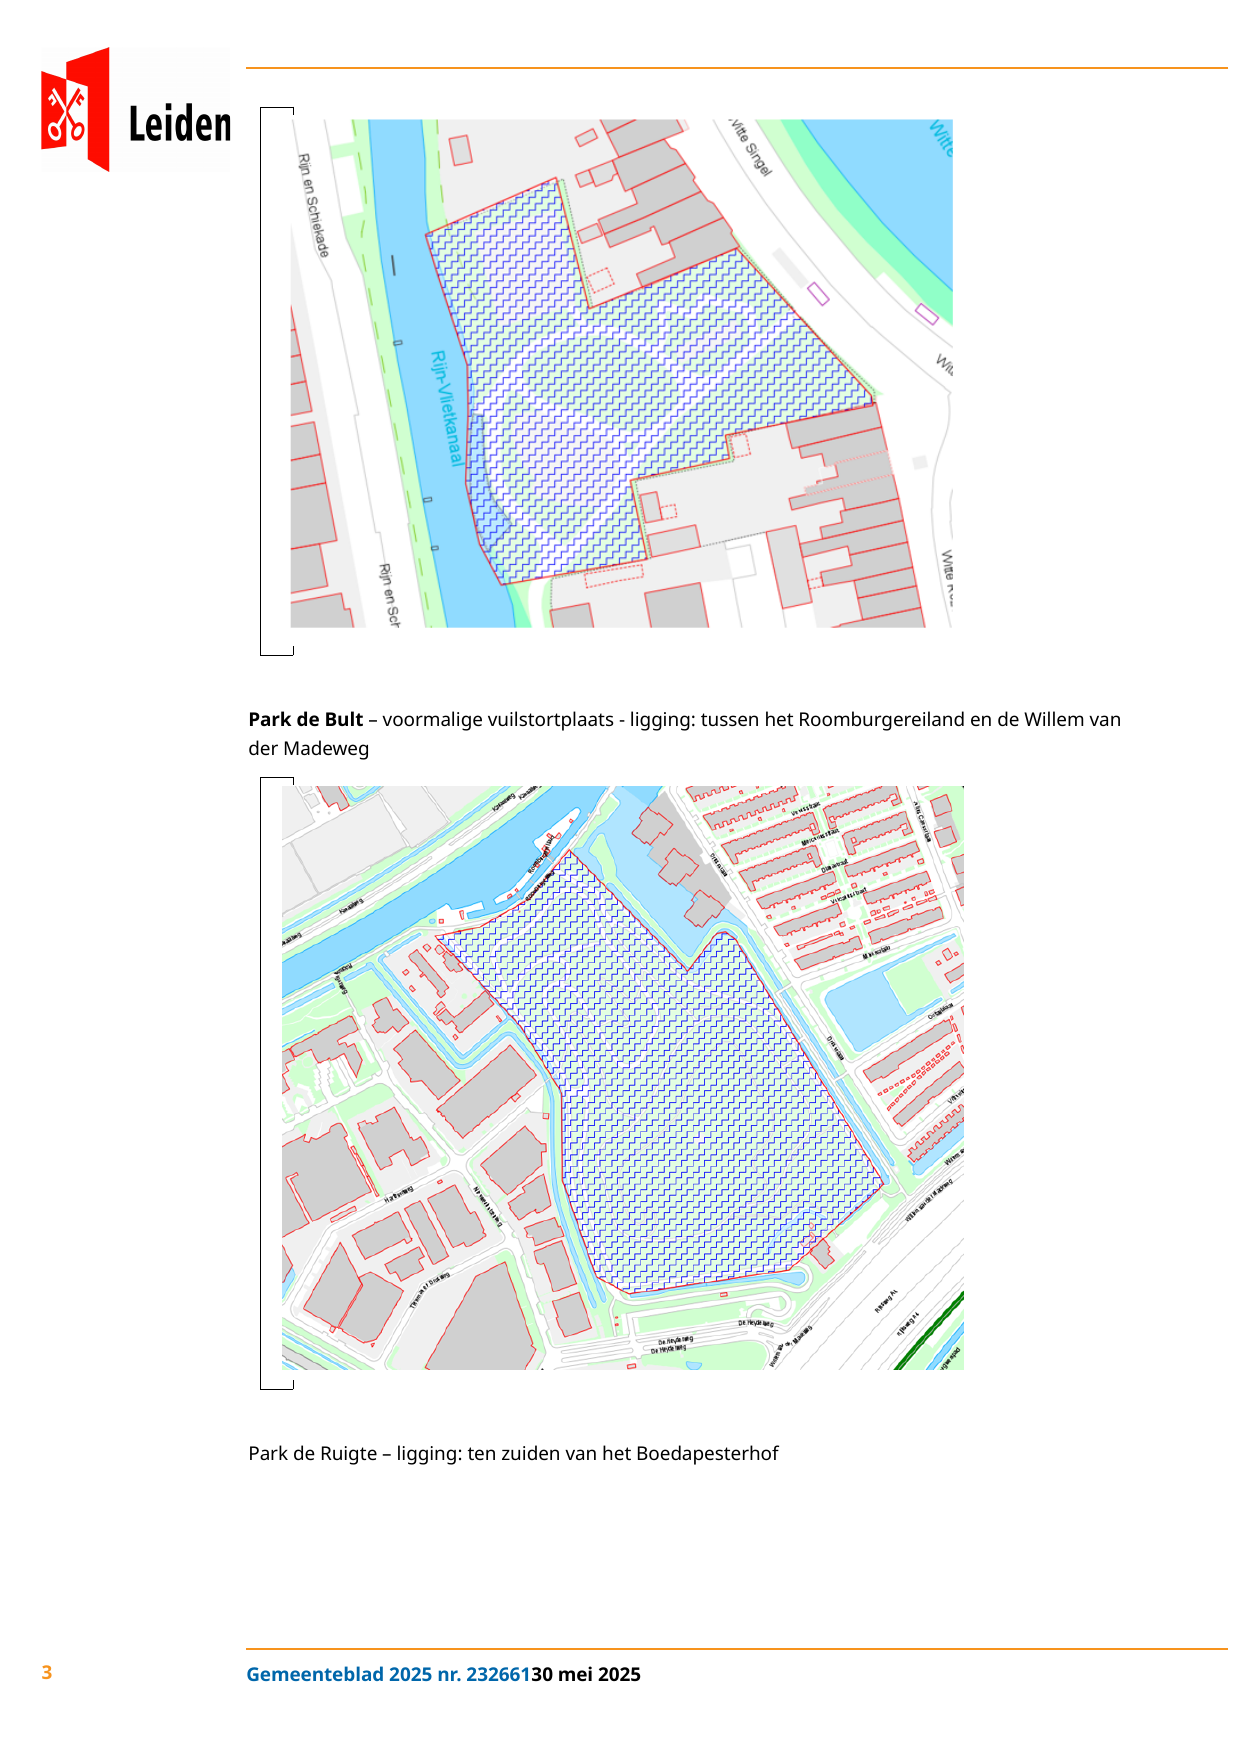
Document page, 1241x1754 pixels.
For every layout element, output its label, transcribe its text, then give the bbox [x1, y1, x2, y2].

text Park de Bult – voormalige vuilstortplaats - ligging: tussen het Roomburgereiland en de Willem van der Madeweg [248, 706, 1152, 761]
picture [41, 47, 231, 172]
picture [268, 785, 978, 1380]
text Park de Ruigte – ligging: ten zuiden van het Boedapesterhof [248, 1440, 1152, 1466]
picture [268, 115, 978, 646]
